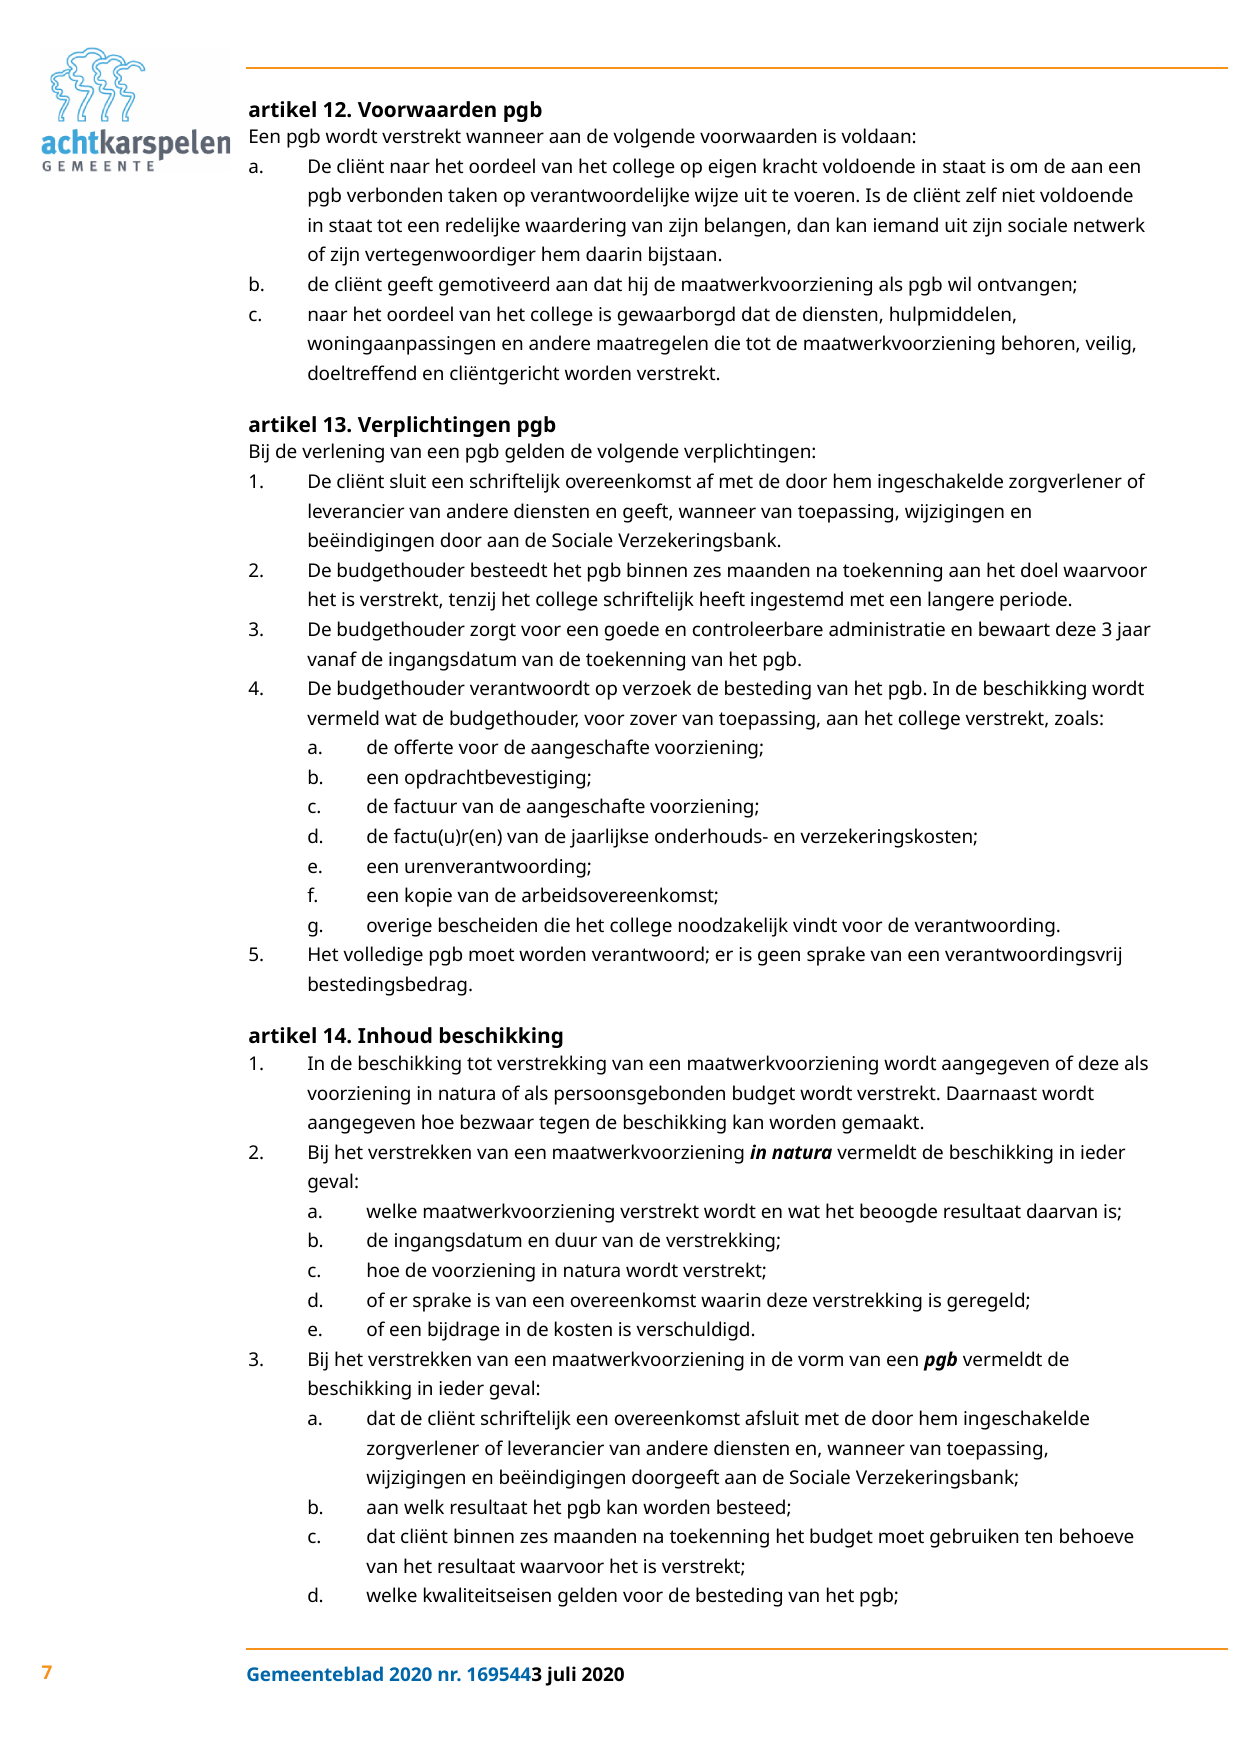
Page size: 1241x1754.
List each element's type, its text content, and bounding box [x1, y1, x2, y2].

text Een pgb wordt verstrekt wanneer aan de volgende voorwaarden is voldaan: [248, 123, 1152, 149]
list hoe de voorziening in natura wordt verstrekt; [307, 1257, 1152, 1283]
list of er sprake is van een overeenkomst waarin deze verstrekking is geregeld; [307, 1287, 1152, 1312]
list dat cliënt binnen zes maanden na toekenning het budget moet gebruiken ten behoeve van het resultaat waarvoor het is verstrekt; [307, 1523, 1152, 1579]
text artikel 14. Inhoud beschikking [248, 1022, 1152, 1050]
picture [41, 47, 231, 172]
list overige bescheiden die het college noodzakelijk vindt voor de verantwoording. [307, 912, 1152, 938]
list een opdrachtbevestiging; [307, 764, 1152, 790]
list aan welk resultaat het pgb kan worden besteed; [307, 1494, 1152, 1519]
list de ingangsdatum en duur van de verstrekking; [307, 1228, 1152, 1253]
list De budgethouder verantwoordt op verzoek de besteding van het pgb. In de beschikking wordt vermeld wat de budgethouder, voor zover van toepassing, aan het college verstrekt, zoals: [248, 675, 1152, 731]
list de factu(u)r(en) van de jaarlijkse onderhouds- en verzekeringskosten; [307, 823, 1152, 849]
list De cliënt naar het oordeel van het college op eigen kracht voldoende in staat is om de aan een pgb verbonden taken op verantwoordelijke wijze uit te voeren. Is de cliënt zelf niet voldoende in staat tot een redelijke waardering van zijn belangen, dan kan iemand uit zijn sociale netwerk of zijn vertegenwoordiger hem daarin bijstaan. [248, 153, 1152, 267]
list dat de cliënt schriftelijk een overeenkomst afsluit met de door hem ingeschakelde zorgverlener of leverancier van andere diensten en, wanneer van toepassing, wijzigingen en beëindigingen doorgeeft aan de Sociale Verzekeringsbank; [307, 1405, 1152, 1490]
list de cliënt geeft gemotiveerd aan dat hij de maatwerkvoorziening als pgb wil ontvangen; [248, 271, 1152, 297]
list de factuur van de aangeschafte voorziening; [307, 794, 1152, 819]
list naar het oordeel van het college is gewaarborgd dat de diensten, hulpmiddelen, woningaanpassingen en andere maatregelen die tot de maatwerkvoorziening behoren, veilig, doeltreffend en cliëntgericht worden verstrekt. [248, 301, 1152, 386]
text Bij de verlening van een pgb gelden de volgende verplichtingen: [248, 439, 1152, 464]
list welke maatwerkvoorziening verstrekt wordt en wat het beoogde resultaat daarvan is; [307, 1198, 1152, 1224]
list Bij het verstrekken van een maatwerkvoorziening in de vorm van een pgb vermeldt de beschikking in ieder geval: [248, 1346, 1152, 1401]
list of een bijdrage in de kosten is verschuldigd. [307, 1316, 1152, 1342]
list Bij het verstrekken van een maatwerkvoorziening in natura vermeldt de beschikking in ieder geval: [248, 1139, 1152, 1194]
list De cliënt sluit een schriftelijk overeenkomst af met de door hem ingeschakelde zorgverlener of leverancier van andere diensten en geeft, wanneer van toepassing, wijzigingen en beëindigingen door aan de Sociale Verzekeringsbank. [248, 468, 1152, 553]
list welke kwaliteitseisen gelden voor de besteding van het pgb; [307, 1583, 1152, 1608]
text artikel 12. Voorwaarden pgb [248, 95, 1152, 123]
list een urenverantwoording; [307, 853, 1152, 879]
list In de beschikking tot verstrekking van een maatwerkvoorziening wordt aangegeven of deze als voorziening in natura of als persoonsgebonden budget wordt verstrekt. Daarnaast wordt aangegeven hoe bezwaar tegen de beschikking kan worden gemaakt. [248, 1050, 1152, 1135]
text artikel 13. Verplichtingen pgb [248, 410, 1152, 439]
list de offerte voor de aangeschafte voorziening; [307, 734, 1152, 760]
list Het volledige pgb moet worden verantwoord; er is geen sprake van een verantwoordingsvrij bestedingsbedrag. [248, 942, 1152, 997]
list De budgethouder zorgt voor een goede en controleerbare administratie en bewaart deze 3 jaar vanaf de ingangsdatum van de toekenning van het pgb. [248, 616, 1152, 672]
list De budgethouder besteedt het pgb binnen zes maanden na toekenning aan het doel waarvoor het is verstrekt, tenzij het college schriftelijk heeft ingestemd met een langere periode. [248, 557, 1152, 612]
list een kopie van de arbeidsovereenkomst; [307, 882, 1152, 908]
